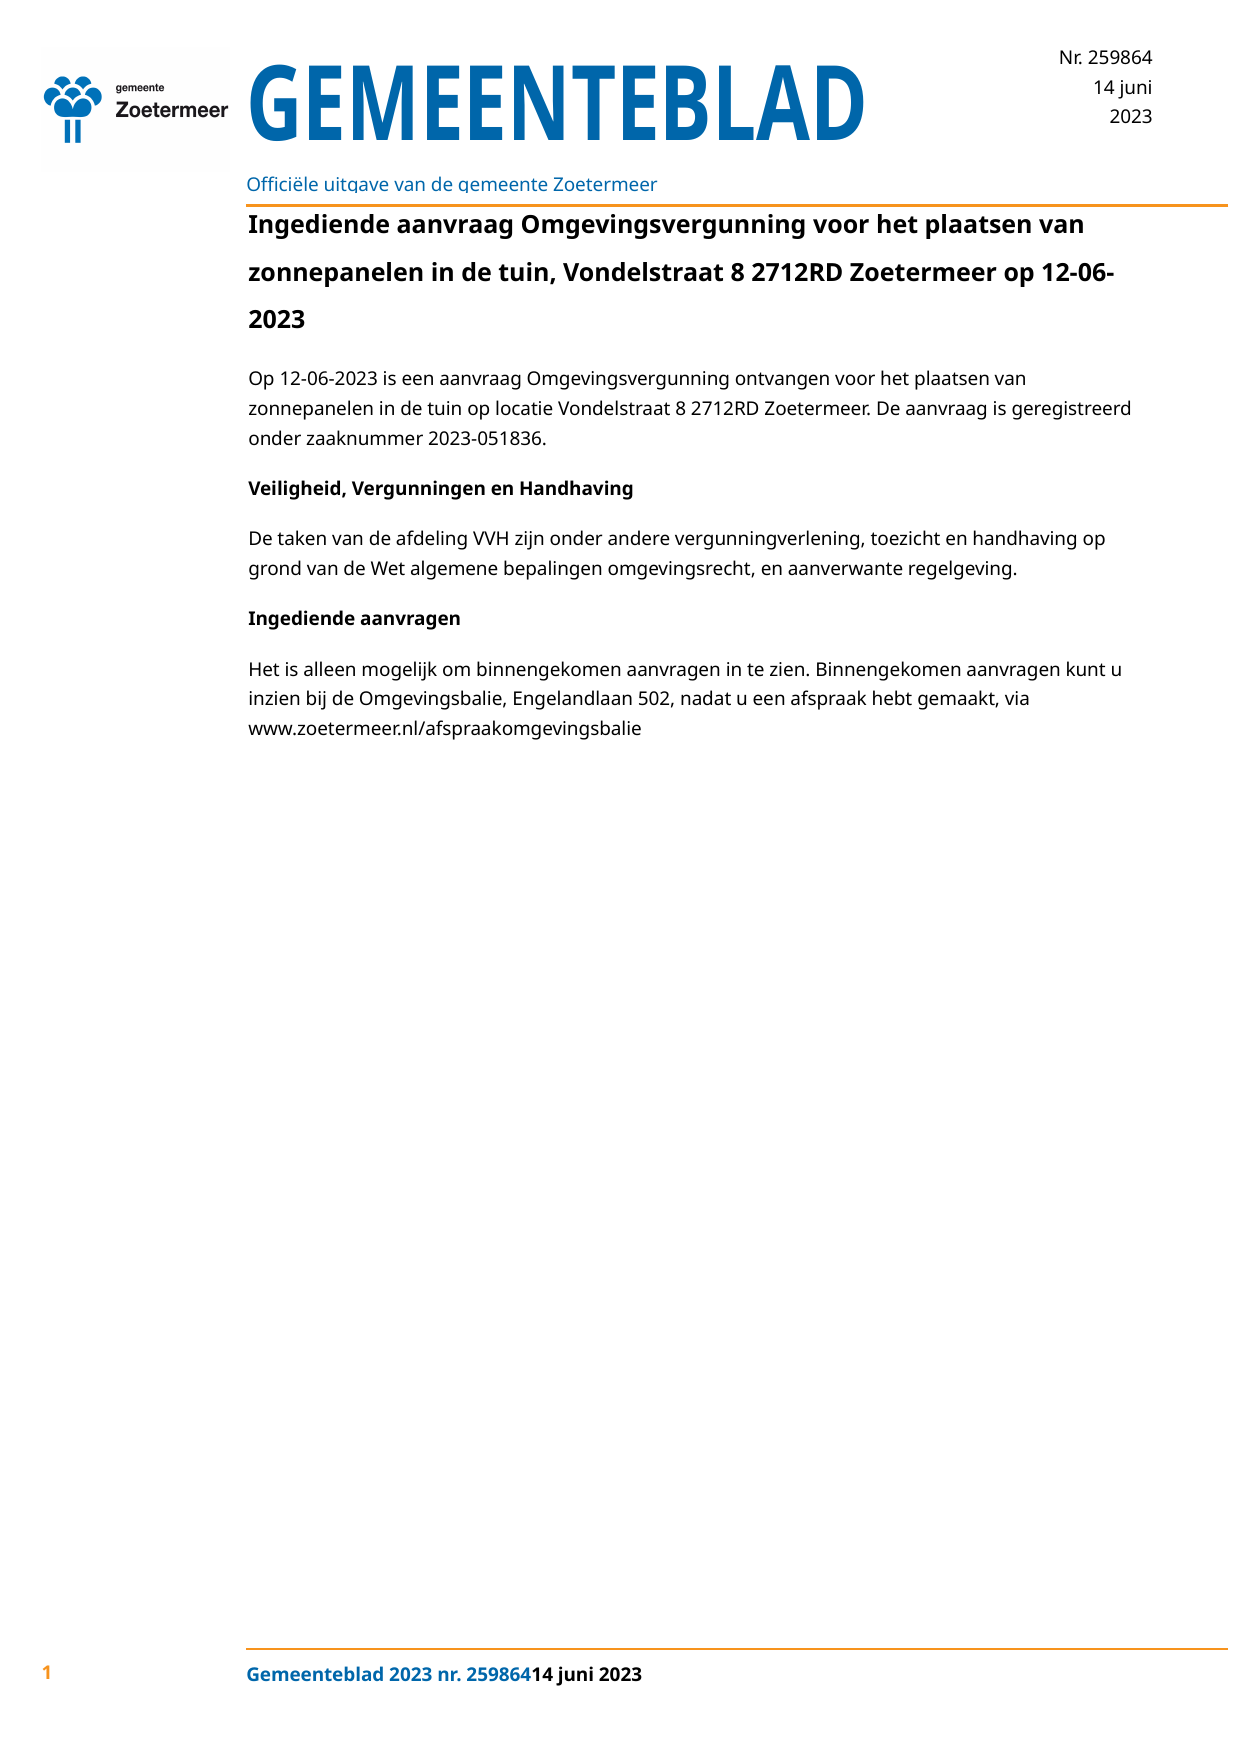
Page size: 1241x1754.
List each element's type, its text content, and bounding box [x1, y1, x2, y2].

text Op 12-06-2023 is een aanvraag Omgevingsvergunning ontvangen voor het plaatsen van zonnepanelen in de tuin op locatie Vondelstraat 8 2712RD Zoetermeer. De aanvraag is geregistreerd onder zaaknummer 2023-051836. [248, 366, 1152, 450]
text Ingediende aanvragen [248, 606, 1152, 631]
text Ingediende aanvraag Omgevingsvergunning voor het plaatsen van zonnepanelen in de tuin, Vondelstraat 8 2712RD Zoetermeer op 12-06-2023 [248, 207, 1152, 336]
text Het is alleen mogelijk om binnengekomen aanvragen in te zien. Binnengekomen aanvragen kunt u inzien bij de Omgevingsbalie, Engelandlaan 502, nadat u een afspraak hebt gemaakt, via www.zoetermeer.nl/afspraakomgevingsbalie [248, 656, 1152, 741]
text De taken van de afdeling VVH zijn onder andere vergunningverlening, toezicht en handhaving op grond van de Wet algemene bepalingen omgevingsrecht, en aanverwante regelgeving. [248, 526, 1152, 581]
picture [41, 47, 231, 172]
text Veiligheid, Vergunningen en Handhaving [248, 475, 1152, 501]
